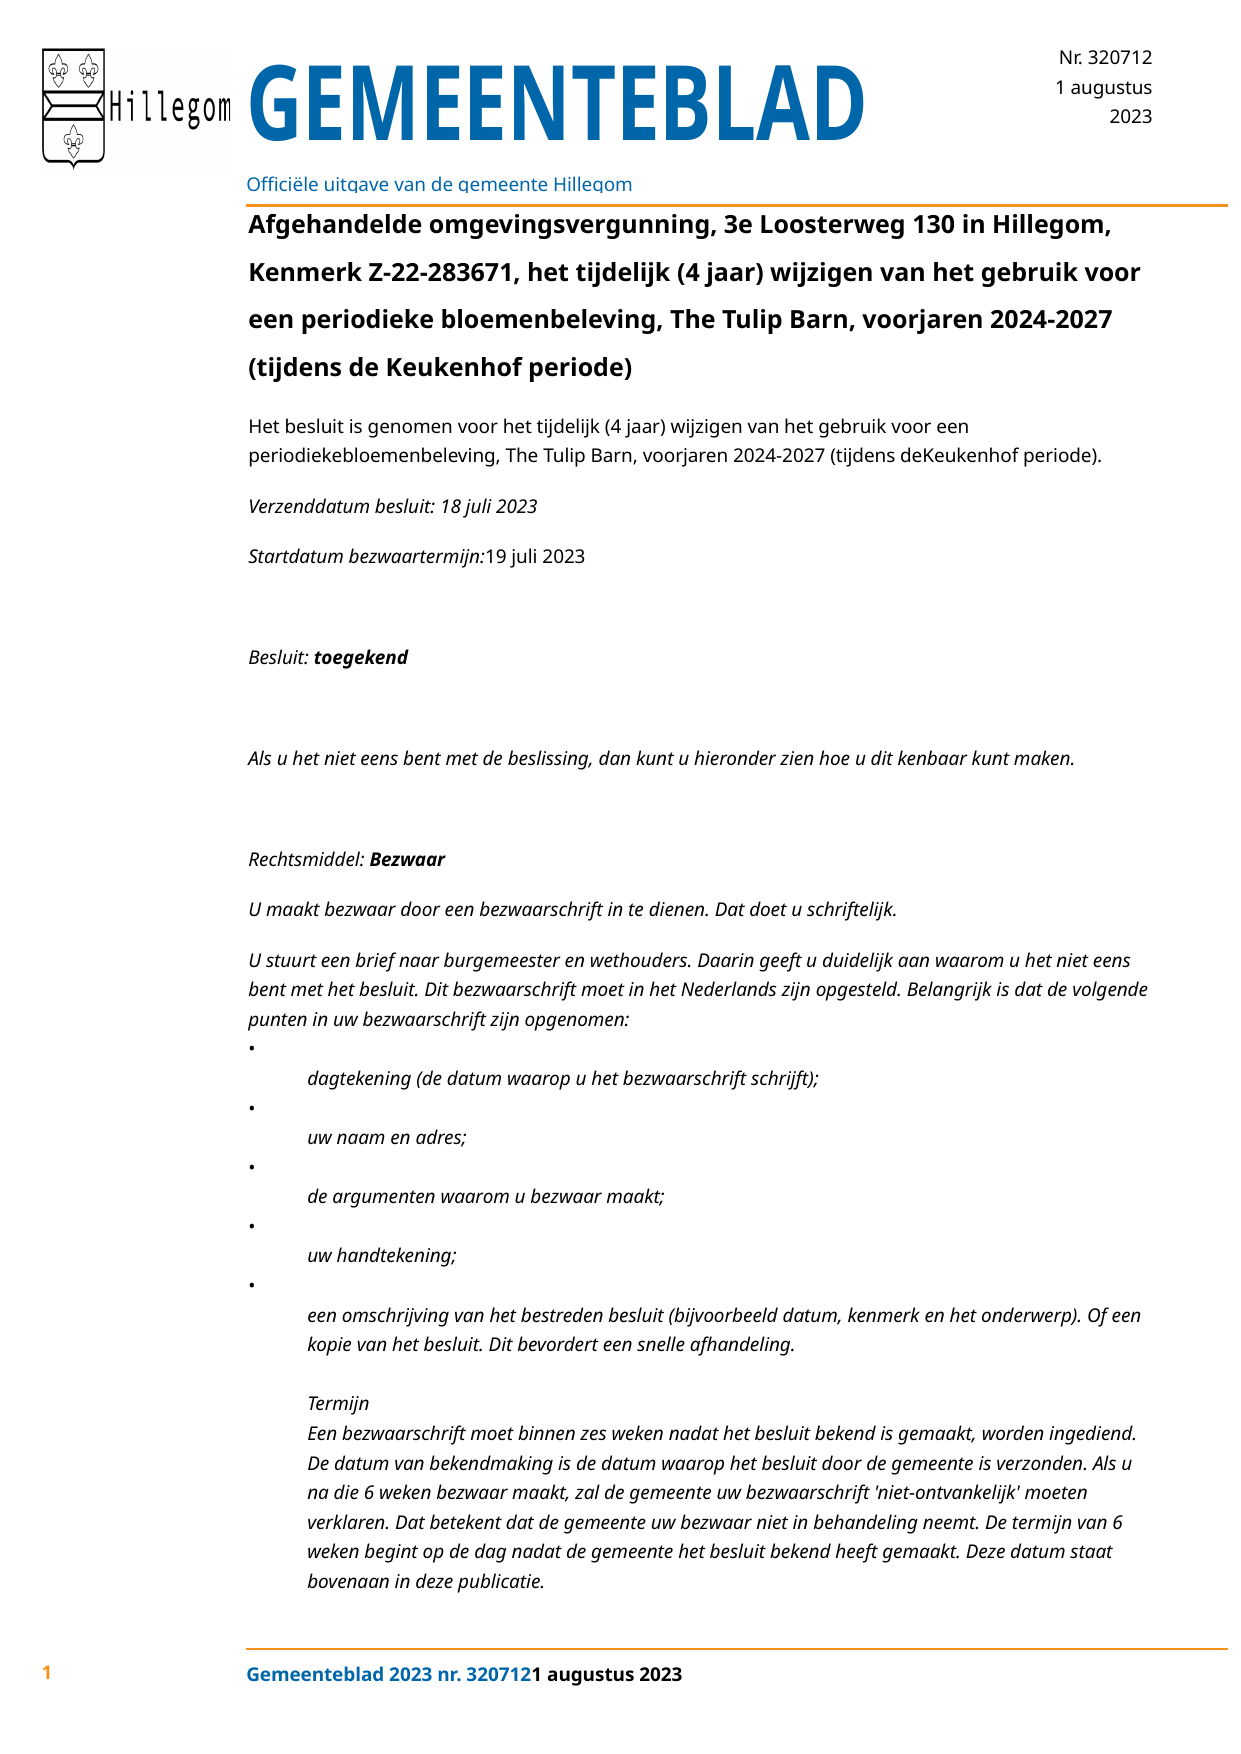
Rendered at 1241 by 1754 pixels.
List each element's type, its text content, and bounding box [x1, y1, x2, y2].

list Termijn [248, 1391, 1152, 1416]
text Rechtsmiddel: Bezwaar [248, 846, 1152, 872]
text U maakt bezwaar door een bezwaarschrift in te dienen. Dat doet u schriftelijk. [248, 896, 1152, 922]
picture [41, 47, 231, 172]
list uw handtekening; [248, 1243, 1152, 1268]
list dagtekening (de datum waarop u het bezwaarschrift schrijft); [248, 1065, 1152, 1091]
list uw naam en adres; [248, 1124, 1152, 1150]
text Afgehandelde omgevingsvergunning, 3e Loosterweg 130 in Hillegom, Kenmerk Z-22-283671, het tijdelijk (4 jaar) wijzigen van het gebruik voor een periodieke bloemenbeleving, The Tulip Barn, voorjaren 2024-2027 (tijdens de Keukenhof periode) [248, 207, 1152, 384]
text U stuurt een brief naar burgemeester en wethouders. Daarin geeft u duidelijk aan waarom u het niet eens bent met het besluit. Dit bezwaarschrift moet in het Nederlands zijn opgesteld. Belangrijk is dat de volgende punten in uw bezwaarschrift zijn opgenomen: [248, 947, 1152, 1032]
list een omschrijving van het bestreden besluit (bijvoorbeeld datum, kenmerk en het onderwerp). Of een kopie van het besluit. Dit bevordert een snelle afhandeling. [248, 1302, 1152, 1357]
text Als u het niet eens bent met de beslissing, dan kunt u hieronder zien hoe u dit kenbaar kunt maken. [248, 745, 1152, 771]
text Verzenddatum besluit: 18 juli 2023 [248, 493, 1152, 519]
text Startdatum bezwaartermijn:19 juli 2023 [248, 543, 1152, 569]
list Een bezwaarschrift moet binnen zes weken nadat het besluit bekend is gemaakt, worden ingediend. De datum van bekendmaking is de datum waarop het besluit door de gemeente is verzonden. Als u na die 6 weken bezwaar maakt, zal de gemeente uw bezwaarschrift 'niet-ontvankelijk' moeten verklaren. Dat betekent dat de gemeente uw bezwaar niet in behandeling neemt. De termijn van 6 weken begint op de dag nadat de gemeente het besluit bekend heeft gemaakt. Deze datum staat bovenaan in deze publicatie. [248, 1420, 1152, 1594]
text Besluit: toegekend [248, 644, 1152, 670]
list de argumenten waarom u bezwaar maakt; [248, 1183, 1152, 1209]
text Het besluit is genomen voor het tijdelijk (4 jaar) wijzigen van het gebruik voor een periodiekebloemenbeleving, The Tulip Barn, voorjaren 2024-2027 (tijdens deKeukenhof periode). [248, 413, 1152, 468]
